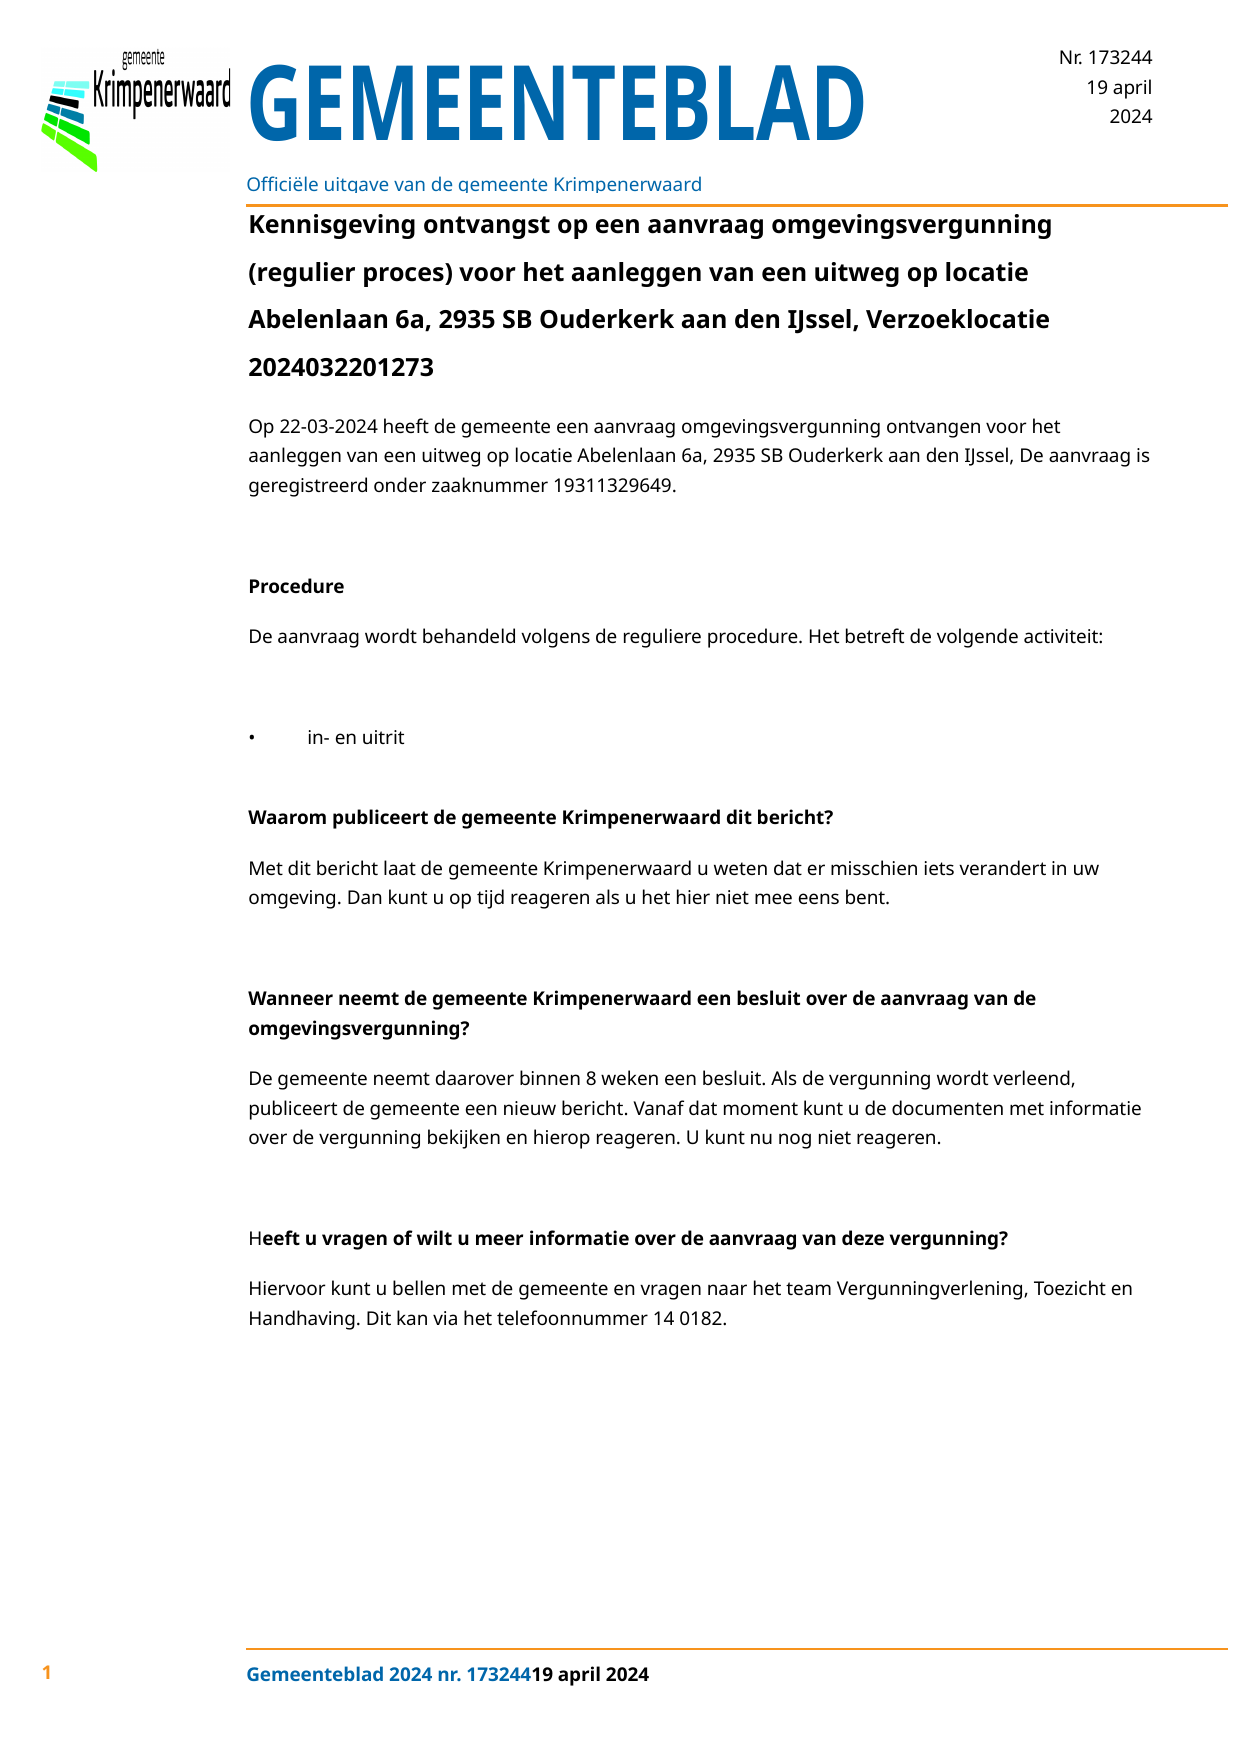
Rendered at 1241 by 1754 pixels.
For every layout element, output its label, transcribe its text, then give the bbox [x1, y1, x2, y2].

text Op 22-03-2024 heeft de gemeente een aanvraag omgevingsvergunning ontvangen voor het aanleggen van een uitweg op locatie Abelenlaan 6a, 2935 SB Ouderkerk aan den IJssel, De aanvraag is geregistreerd onder zaaknummer 19311329649. [248, 413, 1152, 498]
text Wanneer neemt de gemeente Krimpenerwaard een besluit over de aanvraag van de omgevingsvergunning? [248, 985, 1152, 1041]
text Kennisgeving ontvangst op een aanvraag omgevingsvergunning (regulier proces) voor het aanleggen van een uitweg op locatie Abelenlaan 6a, 2935 SB Ouderkerk aan den IJssel, Verzoeklocatie 2024032201273 [248, 207, 1152, 384]
text Met dit bericht laat de gemeente Krimpenerwaard u weten dat er misschien iets verandert in uw omgeving. Dan kunt u op tijd reageren als u het hier niet mee eens bent. [248, 855, 1152, 910]
text De gemeente neemt daarover binnen 8 weken een besluit. Als de vergunning wordt verleend, publiceert de gemeente een nieuw bericht. Vanaf dat moment kunt u de documenten met informatie over de vergunning bekijken en hierop reageren. U kunt nu nog niet reageren. [248, 1065, 1152, 1150]
picture [41, 47, 231, 172]
text Waarom publiceert de gemeente Krimpenerwaard dit bericht? [248, 804, 1152, 830]
text De aanvraag wordt behandeld volgens de reguliere procedure. Het betreft de volgende activiteit: [248, 623, 1152, 649]
text Heeft u vragen of wilt u meer informatie over de aanvraag van deze vergunning? [248, 1225, 1152, 1251]
list in- en uitrit [248, 724, 1152, 750]
text Hiervoor kunt u bellen met de gemeente en vragen naar het team Vergunningverlening, Toezicht en Handhaving. Dit kan via het telefoonnummer 14 0182. [248, 1276, 1152, 1331]
text Procedure [248, 573, 1152, 599]
